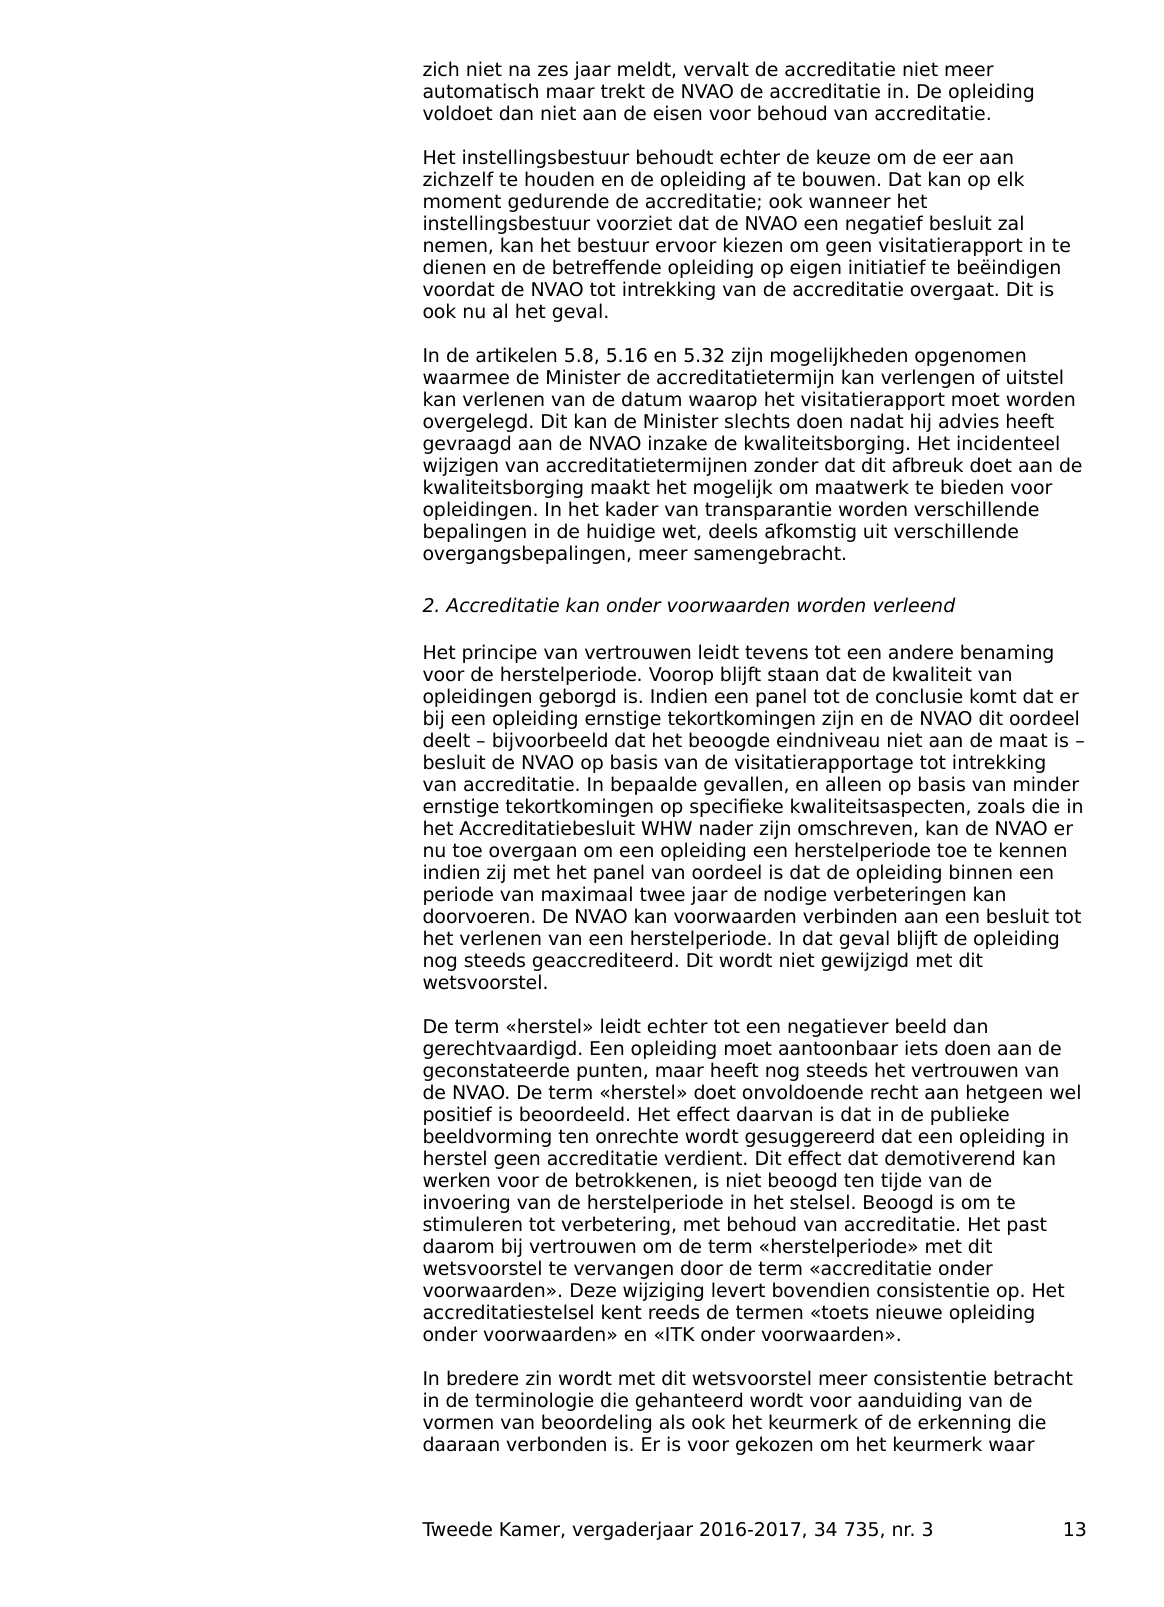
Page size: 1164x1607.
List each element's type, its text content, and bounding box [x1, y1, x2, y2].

text Het instellingsbestuur behoudt echter de keuze om de eer aan zichzelf te houden en de opleiding af te bouwen. Dat kan op elk moment gedurende de accreditatie; ook wanneer het instellingsbestuur voorziet dat de NVAO een negatief besluit zal nemen, kan het bestuur ervoor kiezen om geen visitatierapport in te dienen en de betreffende opleiding op eigen initiatief te beëindigen voordat de NVAO tot intrekking van de accreditatie overgaat. Dit is ook nu al het geval. [422, 147, 1087, 323]
subtitle 2. Accreditatie kan onder voorwaarden worden verleend [422, 595, 1087, 617]
text Het principe van vertrouwen leidt tevens tot een andere benaming voor de herstelperiode. Voorop blijft staan dat de kwaliteit van opleidingen geborgd is. Indien een panel tot de conclusie komt dat er bij een opleiding ernstige tekortkomingen zijn en de NVAO dit oordeel deelt – bijvoorbeeld dat het beoogde eindniveau niet aan de maat is – besluit de NVAO op basis van de visitatierapportage tot intrekking van accreditatie. In bepaalde gevallen, en alleen op basis van minder ernstige tekortkomingen op specifieke kwaliteitsaspecten, zoals die in het Accreditatiebesluit WHW nader zijn omschreven, kan de NVAO er nu toe overgaan om een opleiding een herstelperiode toe te kennen indien zij met het panel van oordeel is dat de opleiding binnen een periode van maximaal twee jaar de nodige verbeteringen kan doorvoeren. De NVAO kan voorwaarden verbinden aan een besluit tot het verlenen van een herstelperiode. In dat geval blijft de opleiding nog steeds geaccrediteerd. Dit wordt niet gewijzigd met dit wetsvoorstel. [422, 642, 1087, 994]
text In bredere zin wordt met dit wetsvoorstel meer consistentie betracht in de terminologie die gehanteerd wordt voor aanduiding van de vormen van beoordeling als ook het keurmerk of de erkenning die daaraan verbonden is. Er is voor gekozen om het keurmerk waar [422, 1368, 1087, 1456]
text In de artikelen 5.8, 5.16 en 5.32 zijn mogelijkheden opgenomen waarmee de Minister de accreditatietermijn kan verlengen of uitstel kan verlenen van de datum waarop het visitatierapport moet worden overgelegd. Dit kan de Minister slechts doen nadat hij advies heeft gevraagd aan de NVAO inzake de kwaliteitsborging. Het incidenteel wijzigen van accreditatietermijnen zonder dat dit afbreuk doet aan de kwaliteitsborging maakt het mogelijk om maatwerk te bieden voor opleidingen. In het kader van transparantie worden verschillende bepalingen in de huidige wet, deels afkomstig uit verschillende overgangsbepalingen, meer samengebracht. [422, 345, 1087, 565]
text zich niet na zes jaar meldt, vervalt de accreditatie niet meer automatisch maar trekt de NVAO de accreditatie in. De opleiding voldoet dan niet aan de eisen voor behoud van accreditatie. [422, 59, 1087, 125]
text De term «herstel» leidt echter tot een negatiever beeld dan gerechtvaardigd. Een opleiding moet aantoonbaar iets doen aan de geconstateerde punten, maar heeft nog steeds het vertrouwen van de NVAO. De term «herstel» doet onvoldoende recht aan hetgeen wel positief is beoordeeld. Het effect daarvan is dat in de publieke beeldvorming ten onrechte wordt gesuggereerd dat een opleiding in herstel geen accreditatie verdient. Dit effect dat demotiverend kan werken voor de betrokkenen, is niet beoogd ten tijde van de invoering van de herstelperiode in het stelsel. Beoogd is om te stimuleren tot verbetering, met behoud van accreditatie. Het past daarom bij vertrouwen om de term «herstelperiode» met dit wetsvoorstel te vervangen door de term «accreditatie onder voorwaarden». Deze wijziging levert bovendien consistentie op. Het accreditatiestelsel kent reeds de termen «toets nieuwe opleiding onder voorwaarden» en «ITK onder voorwaarden». [422, 1016, 1087, 1346]
